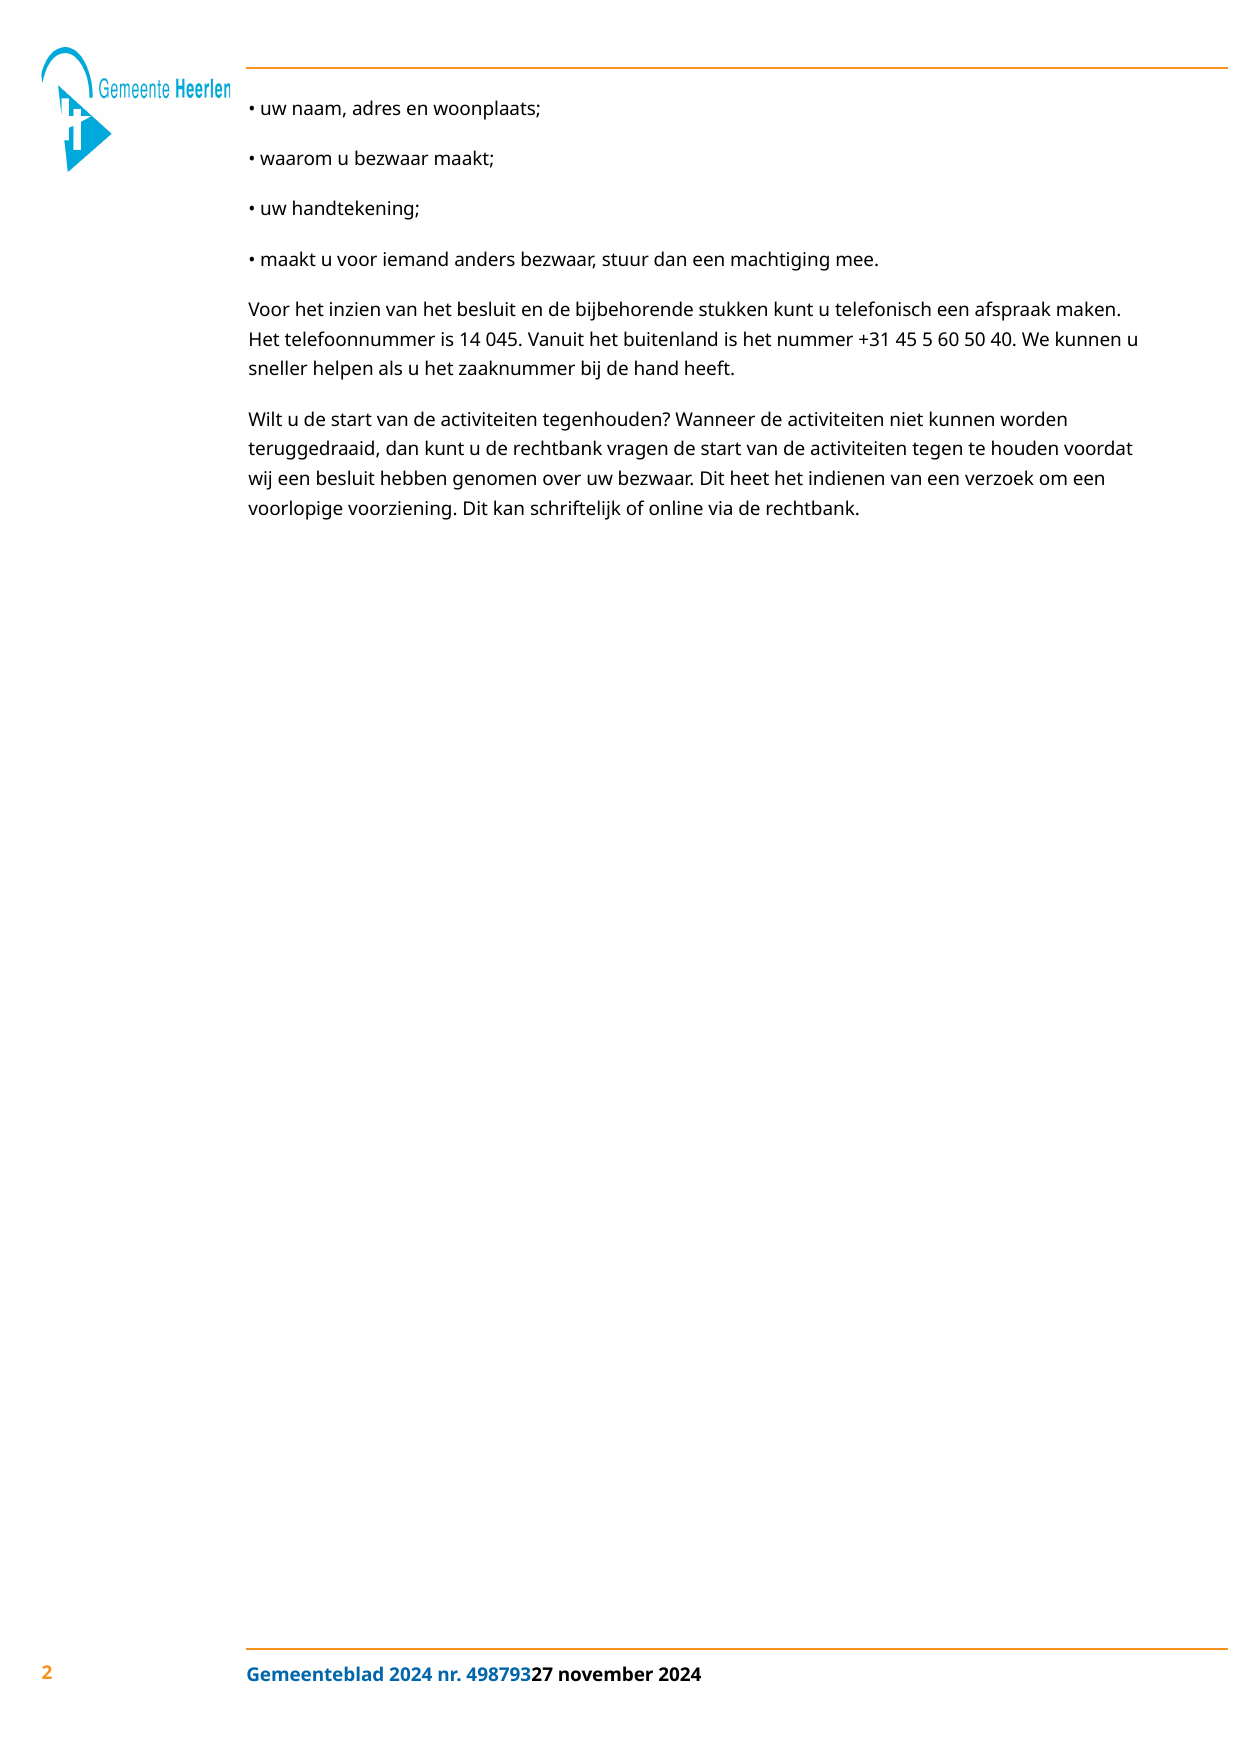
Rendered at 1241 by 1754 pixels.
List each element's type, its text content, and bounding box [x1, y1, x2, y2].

text Voor het inzien van het besluit en de bijbehorende stukken kunt u telefonisch een afspraak maken. Het telefoonnummer is 14 045. Vanuit het buitenland is het nummer +31 45 5 60 50 40. We kunnen u sneller helpen als u het zaaknummer bij de hand heeft. [248, 296, 1152, 381]
text • uw naam, adres en woonplaats; [248, 95, 1152, 121]
picture [41, 47, 59, 70]
text • maakt u voor iemand anders bezwaar, stuur dan een machtiging mee. [248, 246, 1152, 272]
text Wilt u de start van de activiteiten tegenhouden? Wanneer de activiteiten niet kunnen worden teruggedraaid, dan kunt u de rechtbank vragen de start van de activiteiten tegen te houden voordat wij een besluit hebben genomen over uw bezwaar. Dit heet het indienen van een verzoek om een voorlopige voorziening. Dit kan schriftelijk of online via de rechtbank. [248, 406, 1152, 521]
picture [41, 47, 231, 172]
text • waarom u bezwaar maakt; [248, 145, 1152, 171]
text • uw handtekening; [248, 196, 1152, 221]
